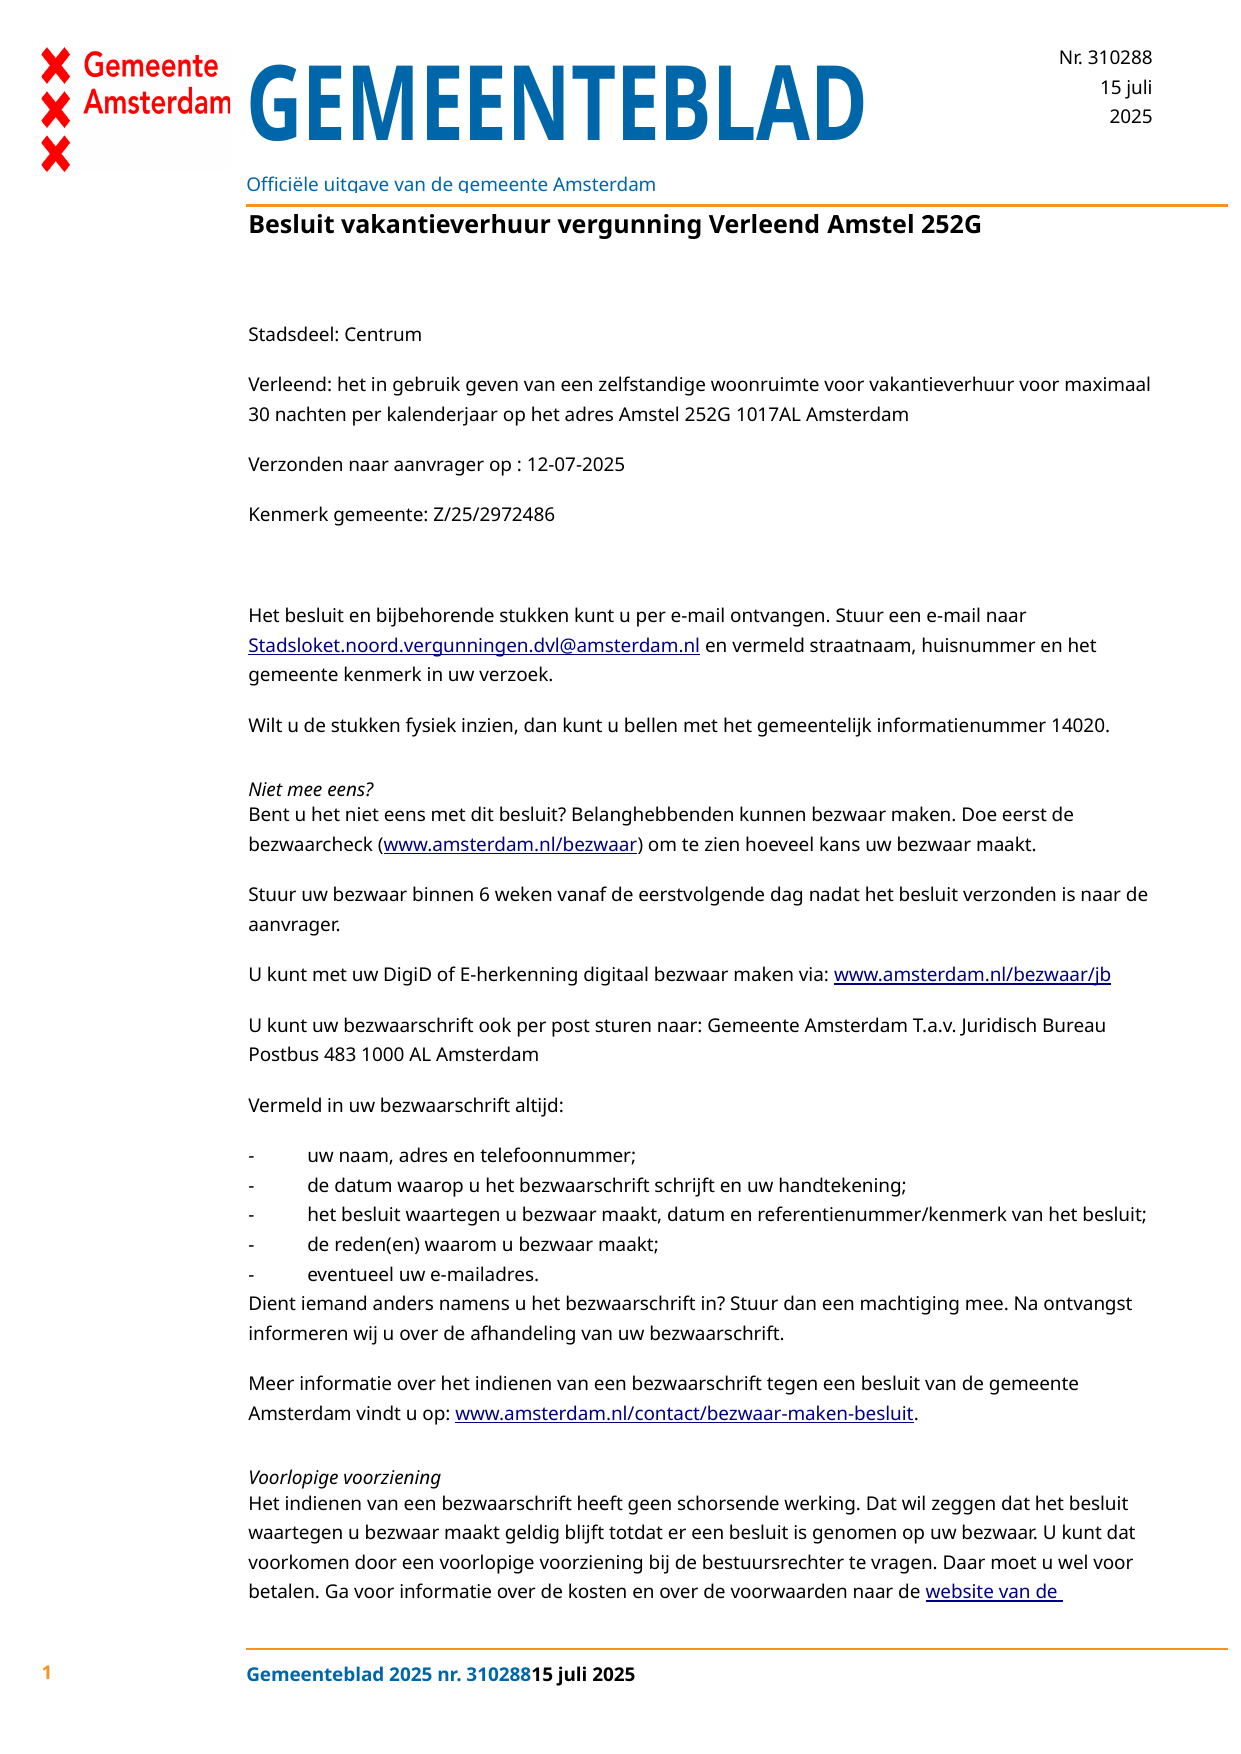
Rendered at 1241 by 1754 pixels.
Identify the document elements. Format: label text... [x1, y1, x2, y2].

text Bent u het niet eens met dit besluit? Belanghebbenden kunnen bezwaar maken. Doe eerst de bezwaarcheck (www.amsterdam.nl/bezwaar) om te zien hoeveel kans uw bezwaar maakt. [248, 802, 1152, 857]
list de datum waarop u het bezwaarschrift schrijft en uw handtekening; [248, 1172, 1152, 1198]
list de reden(en) waarom u bezwaar maakt; [248, 1231, 1152, 1257]
text Dient iemand anders namens u het bezwaarschrift in? Stuur dan een machtiging mee. Na ontvangst informeren wij u over de afhandeling van uw bezwaarschrift. [248, 1290, 1152, 1346]
text Stuur uw bezwaar binnen 6 weken vanaf de eerstvolgende dag nadat het besluit verzonden is naar de aanvrager. [248, 882, 1152, 937]
text Kenmerk gemeente: Z/25/2972486 [248, 502, 1152, 527]
list het besluit waartegen u bezwaar maakt, datum en referentienummer/kenmerk van het besluit; [248, 1202, 1152, 1227]
text Verleend: het in gebruik geven van een zelfstandige woonruimte voor vakantieverhuur voor maximaal 30 nachten per kalenderjaar op het adres Amstel 252G 1017AL Amsterdam [248, 371, 1152, 426]
text Voorlopige voorziening [248, 1464, 1152, 1490]
text U kunt met uw DigiD of E-herkenning digitaal bezwaar maken via: www.amsterdam.nl/bezwaar/jb [248, 962, 1152, 987]
text Meer informatie over het indienen van een bezwaarschrift tegen een besluit van de gemeente Amsterdam vindt u op: www.amsterdam.nl/contact/bezwaar-maken-besluit. [248, 1370, 1152, 1426]
text Besluit vakantieverhuur vergunning Verleend Amstel 252G [248, 207, 1152, 241]
picture [41, 47, 231, 172]
text Wilt u de stukken fysiek inzien, dan kunt u bellen met het gemeentelijk informatienummer 14020. [248, 712, 1152, 738]
text Het besluit en bijbehorende stukken kunt u per e-mail ontvangen. Stuur een e-mail naar Stadsloket.noord.vergunningen.dvl@amsterdam.nl en vermeld straatnaam, huisnummer en het gemeente kenmerk in uw verzoek. [248, 602, 1152, 687]
text Verzonden naar aanvrager op : 12-07-2025 [248, 451, 1152, 477]
text Vermeld in uw bezwaarschrift altijd: [248, 1092, 1152, 1118]
list uw naam, adres en telefoonnummer; [248, 1142, 1152, 1168]
text Stadsdeel: Centrum [248, 321, 1152, 346]
text U kunt uw bezwaarschrift ook per post sturen naar: Gemeente Amsterdam T.a.v. Juridisch Bureau Postbus 483 1000 AL Amsterdam [248, 1012, 1152, 1067]
list eventueel uw e-mailadres. [248, 1261, 1152, 1287]
text Het indienen van een bezwaarschrift heeft geen schorsende werking. Dat wil zeggen dat het besluit waartegen u bezwaar maakt geldig blijft totdat er een besluit is genomen op uw bezwaar. U kunt dat voorkomen door een voorlopige voorziening bij de bestuursrechter te vragen. Daar moet u wel voor betalen. Ga voor informatie over de kosten en over de voorwaarden naar de website van de [248, 1490, 1152, 1604]
text Niet mee eens? [248, 776, 1152, 802]
